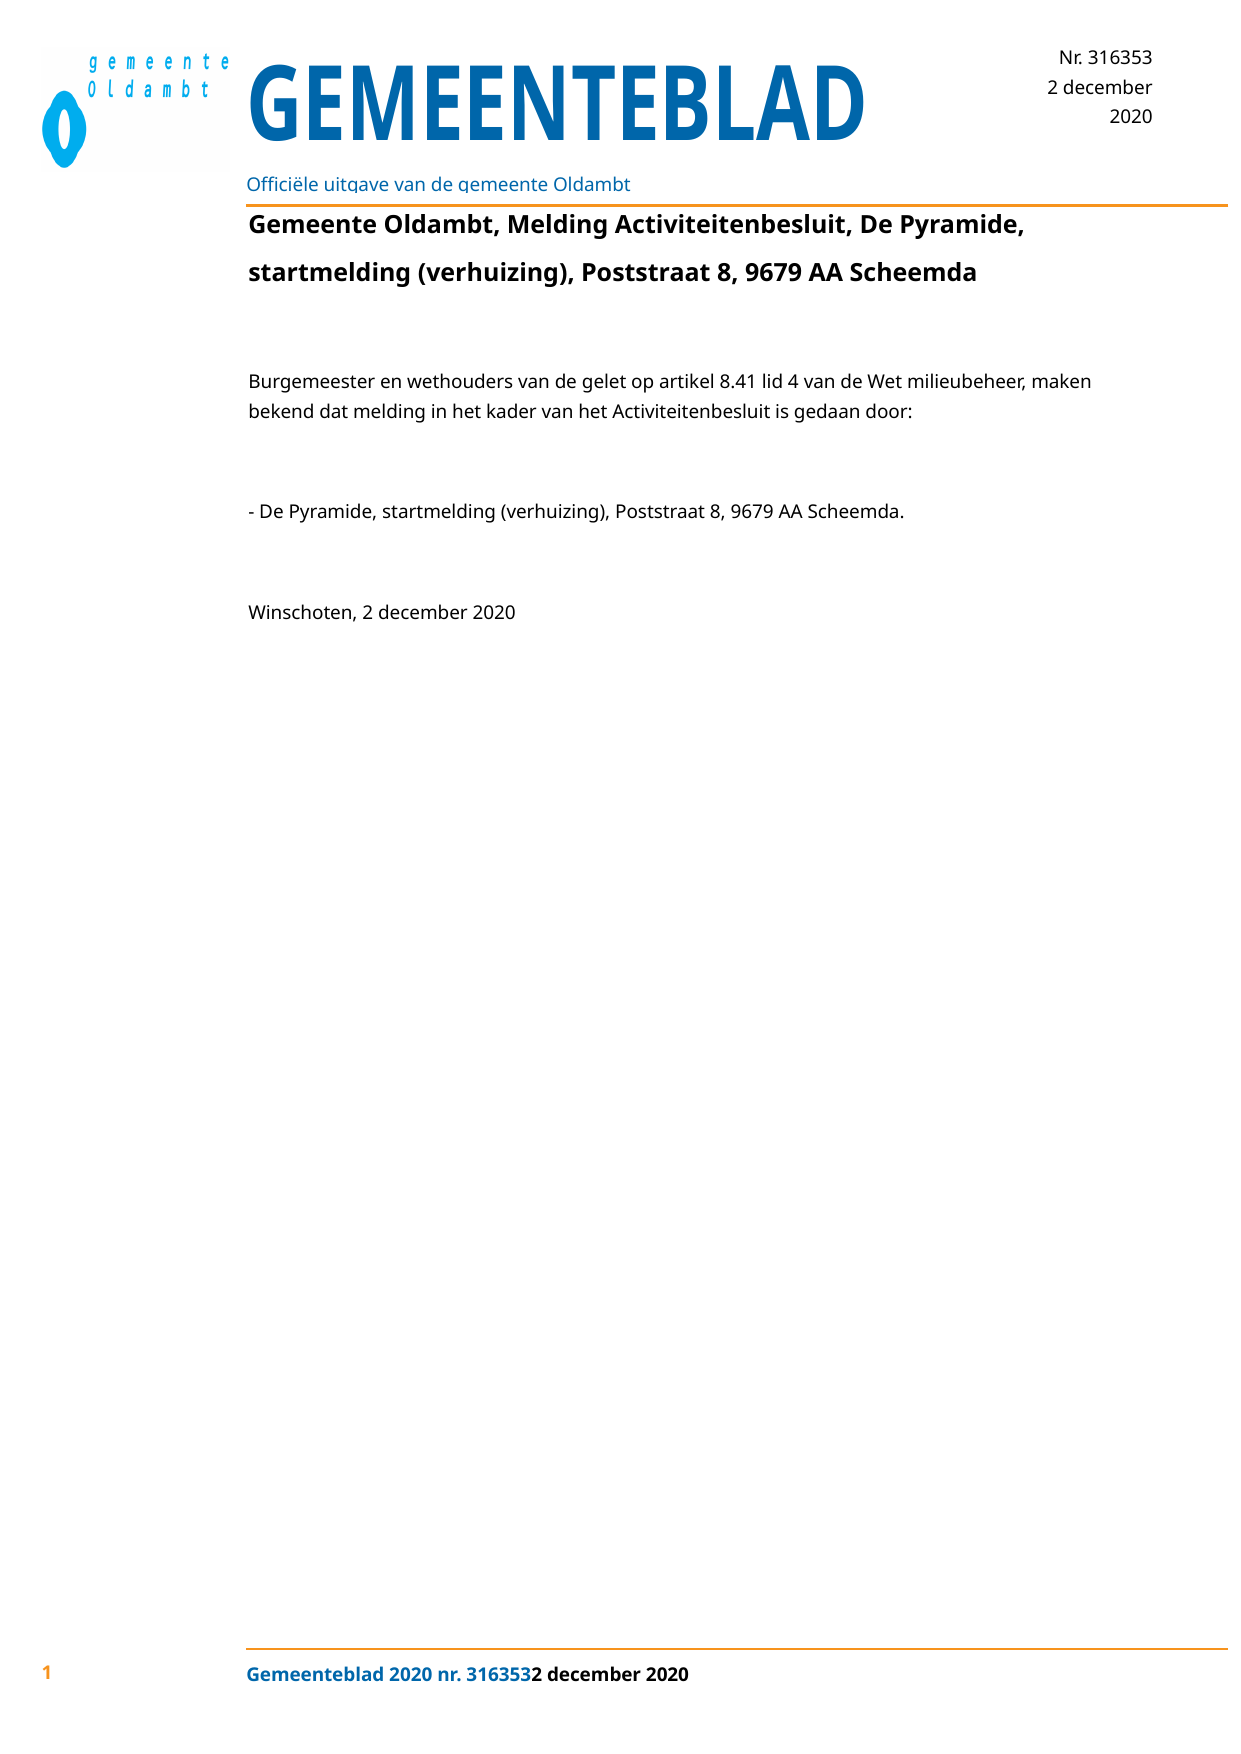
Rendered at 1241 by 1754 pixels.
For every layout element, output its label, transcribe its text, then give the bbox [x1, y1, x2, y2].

text - De Pyramide, startmelding (verhuizing), Poststraat 8, 9679 AA Scheemda. [248, 499, 1152, 524]
text Burgemeester en wethouders van de gelet op artikel 8.41 lid 4 van de Wet milieubeheer, maken bekend dat melding in het kader van het Activiteitenbesluit is gedaan door: [248, 368, 1152, 424]
text Winschoten, 2 december 2020 [248, 599, 1152, 625]
text Gemeente Oldambt, Melding Activiteitenbesluit, De Pyramide, startmelding (verhuizing), Poststraat 8, 9679 AA Scheemda [248, 207, 1152, 288]
picture [41, 47, 231, 172]
